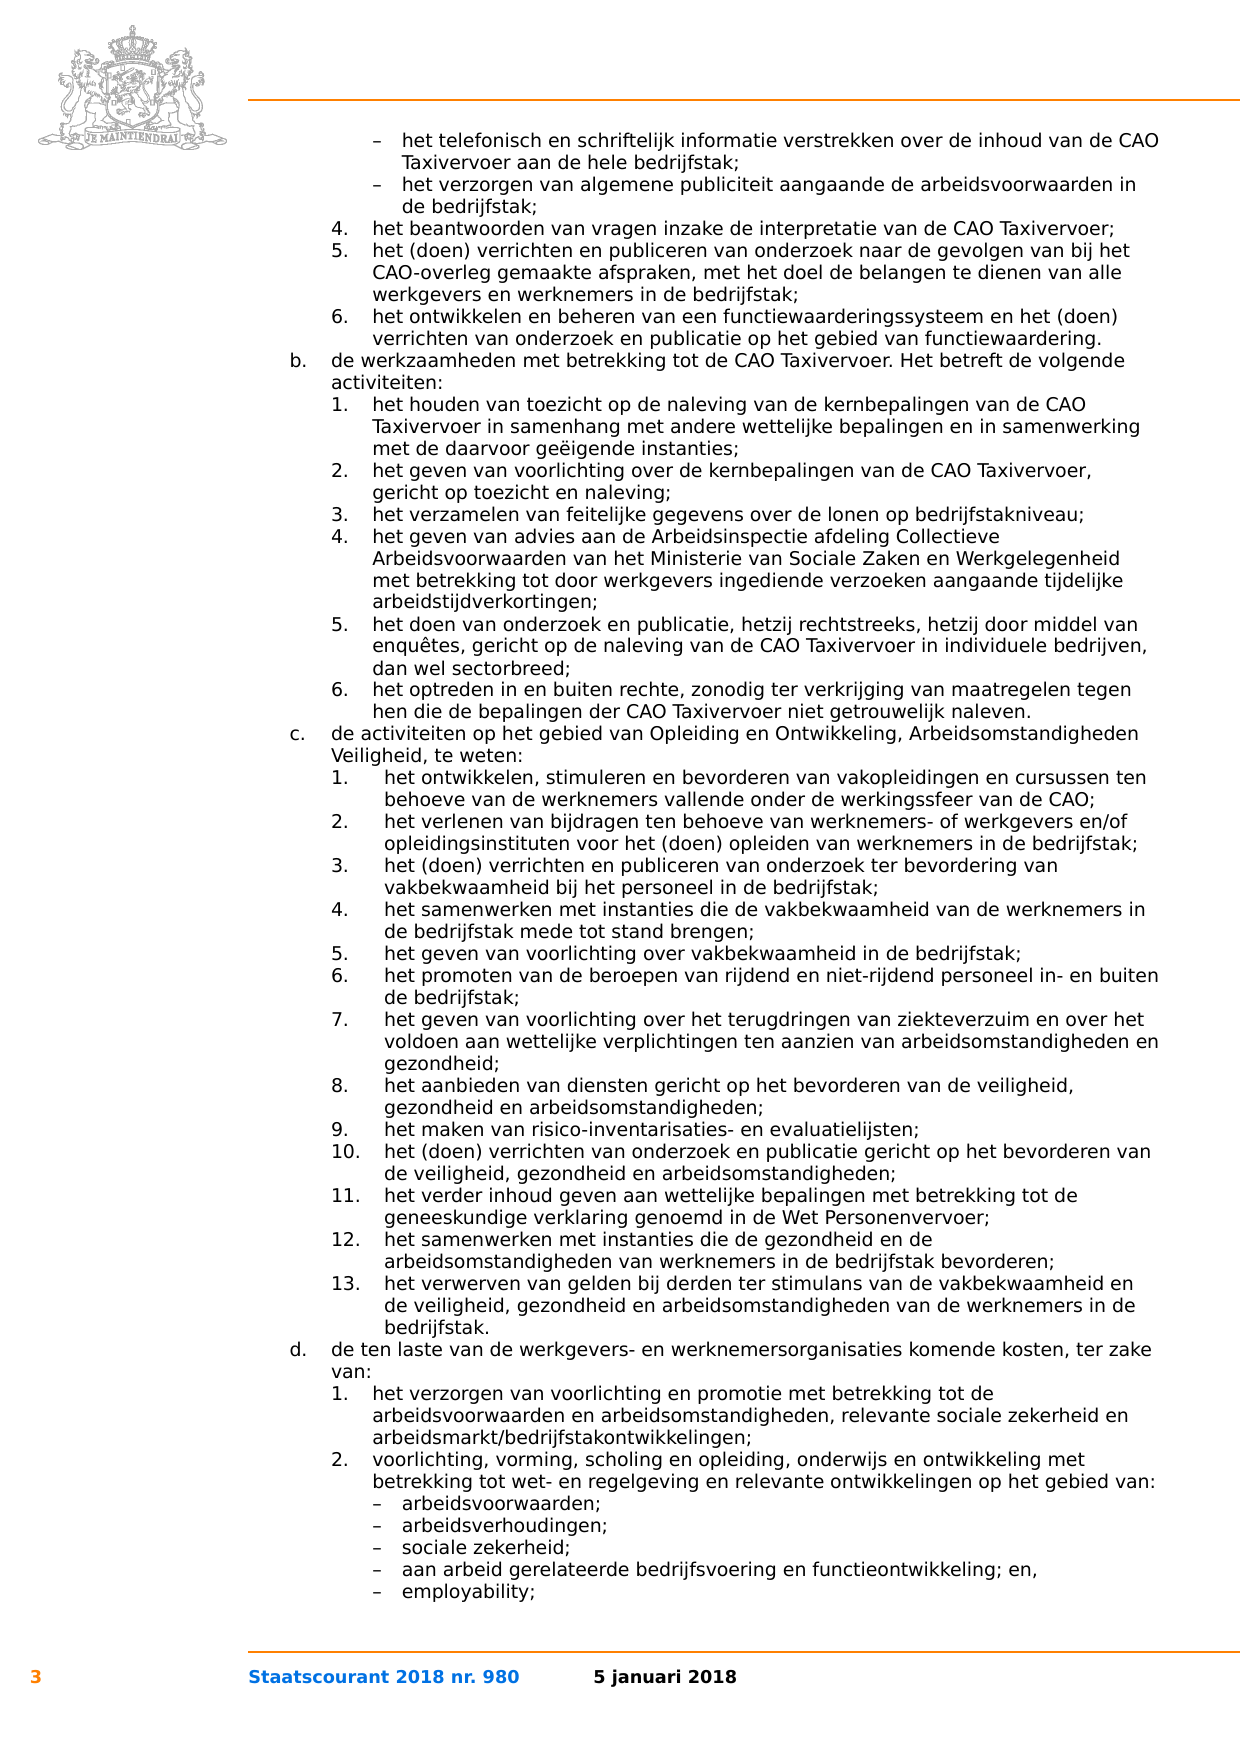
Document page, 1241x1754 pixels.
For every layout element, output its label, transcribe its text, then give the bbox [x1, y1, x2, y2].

text 4. het geven van advies aan de Arbeidsinspectie afdeling Collectieve Arbeidsvoorwaarden van het Ministerie van Sociale Zaken en Werkgelegenheid met betrekking tot door werkgevers ingediende verzoeken aangaande tijdelijke arbeidstijdverkortingen; [331, 526, 1163, 613]
text – arbeidsverhoudingen; [372, 1514, 1163, 1537]
text – het verzorgen van algemene publiciteit aangaande de arbeidsvoorwaarden in de bedrijfstak; [372, 174, 1163, 218]
text 13. het verwerven van gelden bij derden ter stimulans van de vakbekwaamheid en de veiligheid, gezondheid en arbeidsomstandigheden van de werknemers in de bedrijfstak. [331, 1273, 1163, 1339]
text b. de werkzaamheden met betrekking tot de CAO Taxivervoer. Het betreft de volgende activiteiten: [289, 350, 1163, 394]
text 5. het (doen) verrichten en publiceren van onderzoek naar de gevolgen van bij het CAO-overleg gemaakte afspraken, met het doel de belangen te dienen van alle werkgevers en werknemers in de bedrijfstak; [331, 240, 1163, 306]
text 1. het houden van toezicht op de naleving van de kernbepalingen van de CAO Taxivervoer in samenhang met andere wettelijke bepalingen en in samenwerking met de daarvoor geëigende instanties; [331, 394, 1163, 459]
text 8. het aanbieden van diensten gericht op het bevorderen van de veiligheid, gezondheid en arbeidsomstandigheden; [331, 1075, 1163, 1119]
text c. de activiteiten op het gebied van Opleiding en Ontwikkeling, Arbeidsomstandigheden Veiligheid, te weten: [289, 723, 1163, 767]
text 6. het ontwikkelen en beheren van een functiewaarderingssysteem en het (doen) verrichten van onderzoek en publicatie op het gebied van functiewaardering. [331, 306, 1163, 350]
picture [38, 25, 227, 150]
text 1. het verzorgen van voorlichting en promotie met betrekking tot de arbeidsvoorwaarden en arbeidsomstandigheden, relevante sociale zekerheid en arbeidsmarkt/bedrijfstakontwikkelingen; [331, 1383, 1163, 1449]
text – arbeidsvoorwaarden; [372, 1493, 1163, 1514]
text – het telefonisch en schriftelijk informatie verstrekken over de inhoud van de CAO Taxivervoer aan de hele bedrijfstak; [372, 130, 1163, 174]
text 12. het samenwerken met instanties die de gezondheid en de arbeidsomstandigheden van werknemers in de bedrijfstak bevorderen; [331, 1229, 1163, 1273]
text 2. het verlenen van bijdragen ten behoeve van werknemers- of werkgevers en/of opleidingsinstituten voor het (doen) opleiden van werknemers in de bedrijfstak; [331, 811, 1163, 855]
text 2. het geven van voorlichting over de kernbepalingen van de CAO Taxivervoer, gericht op toezicht en naleving; [331, 459, 1163, 503]
text 11. het verder inhoud geven aan wettelijke bepalingen met betrekking tot de geneeskundige verklaring genoemd in de Wet Personenvervoer; [331, 1185, 1163, 1229]
text 7. het geven van voorlichting over het terugdringen van ziekteverzuim en over het voldoen aan wettelijke verplichtingen ten aanzien van arbeidsomstandigheden en gezondheid; [331, 1009, 1163, 1075]
text – employability; [372, 1581, 1163, 1602]
text 6. het optreden in en buiten rechte, zonodig ter verkrijging van maatregelen tegen hen die de bepalingen der CAO Taxivervoer niet getrouwelijk naleven. [331, 679, 1163, 723]
text 10. het (doen) verrichten van onderzoek en publicatie gericht op het bevorderen van de veiligheid, gezondheid en arbeidsomstandigheden; [331, 1141, 1163, 1185]
text 9. het maken van risico-inventarisaties- en evaluatielijsten; [331, 1119, 1163, 1141]
text d. de ten laste van de werkgevers- en werknemersorganisaties komende kosten, ter zake van: [289, 1339, 1163, 1383]
text 4. het beantwoorden van vragen inzake de interpretatie van de CAO Taxivervoer; [331, 218, 1163, 240]
text 2. voorlichting, vorming, scholing en opleiding, onderwijs en ontwikkeling met betrekking tot wet- en regelgeving en relevante ontwikkelingen op het gebied van: [331, 1449, 1163, 1493]
text – aan arbeid gerelateerde bedrijfsvoering en functieontwikkeling; en, [372, 1558, 1163, 1581]
text 5. het doen van onderzoek en publicatie, hetzij rechtstreeks, hetzij door middel van enquêtes, gericht op de naleving van de CAO Taxivervoer in individuele bedrijven, dan wel sectorbreed; [331, 613, 1163, 679]
text 3. het verzamelen van feitelijke gegevens over de lonen op bedrijfstakniveau; [331, 503, 1163, 526]
text 5. het geven van voorlichting over vakbekwaamheid in de bedrijfstak; [331, 943, 1163, 965]
text 3. het (doen) verrichten en publiceren van onderzoek ter bevordering van vakbekwaamheid bij het personeel in de bedrijfstak; [331, 855, 1163, 899]
text 1. het ontwikkelen, stimuleren en bevorderen van vakopleidingen en cursussen ten behoeve van de werknemers vallende onder de werkingssfeer van de CAO; [331, 767, 1163, 811]
text 4. het samenwerken met instanties die de vakbekwaamheid van de werknemers in de bedrijfstak mede tot stand brengen; [331, 899, 1163, 943]
text 6. het promoten van de beroepen van rijdend en niet-rijdend personeel in- en buiten de bedrijfstak; [331, 965, 1163, 1009]
text – sociale zekerheid; [372, 1537, 1163, 1558]
